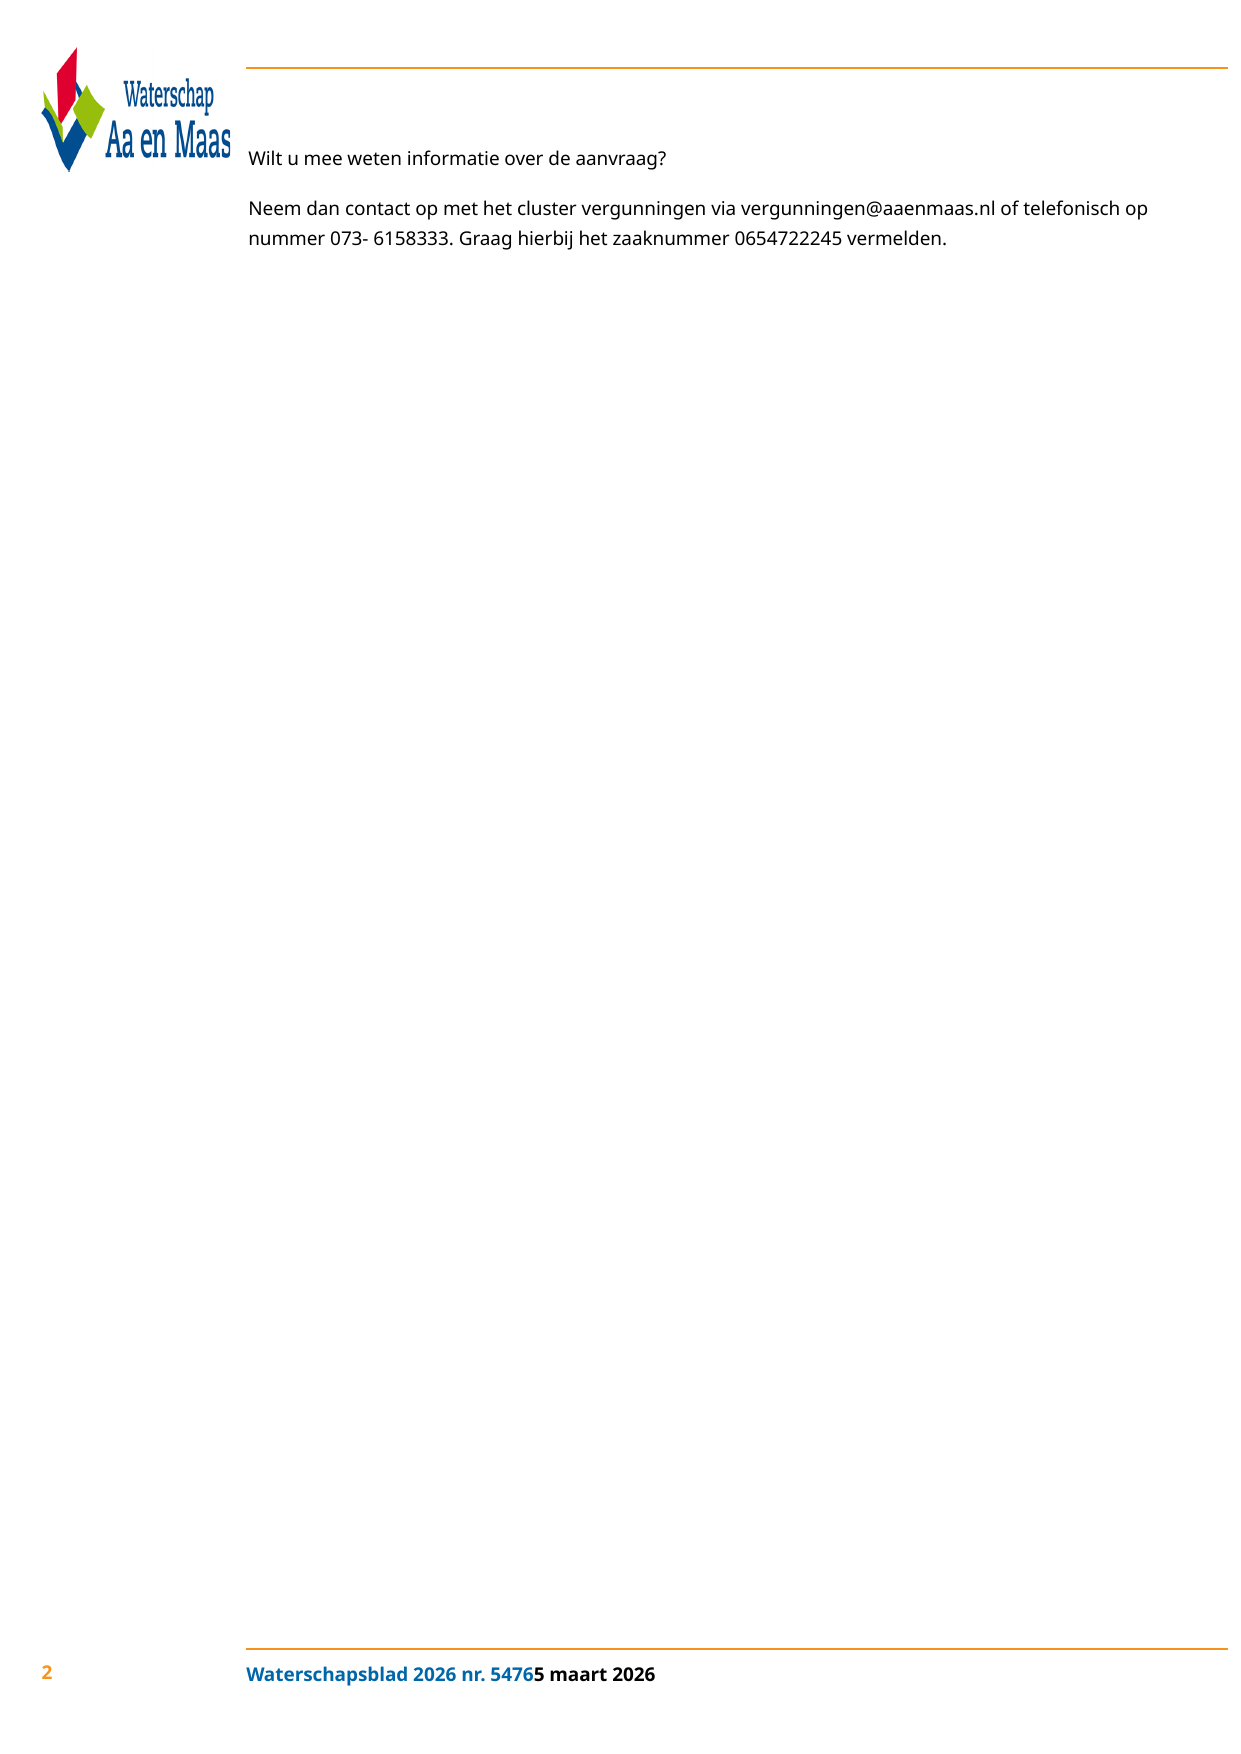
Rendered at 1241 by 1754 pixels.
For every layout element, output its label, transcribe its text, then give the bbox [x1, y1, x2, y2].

picture [41, 47, 231, 172]
text Neem dan contact op met het cluster vergunningen via vergunningen@aaenmaas.nl of telefonisch op nummer 073- 6158333. Graag hierbij het zaaknummer 0654722245 vermelden. [248, 196, 1152, 251]
text Wilt u mee weten informatie over de aanvraag? [248, 145, 1152, 171]
